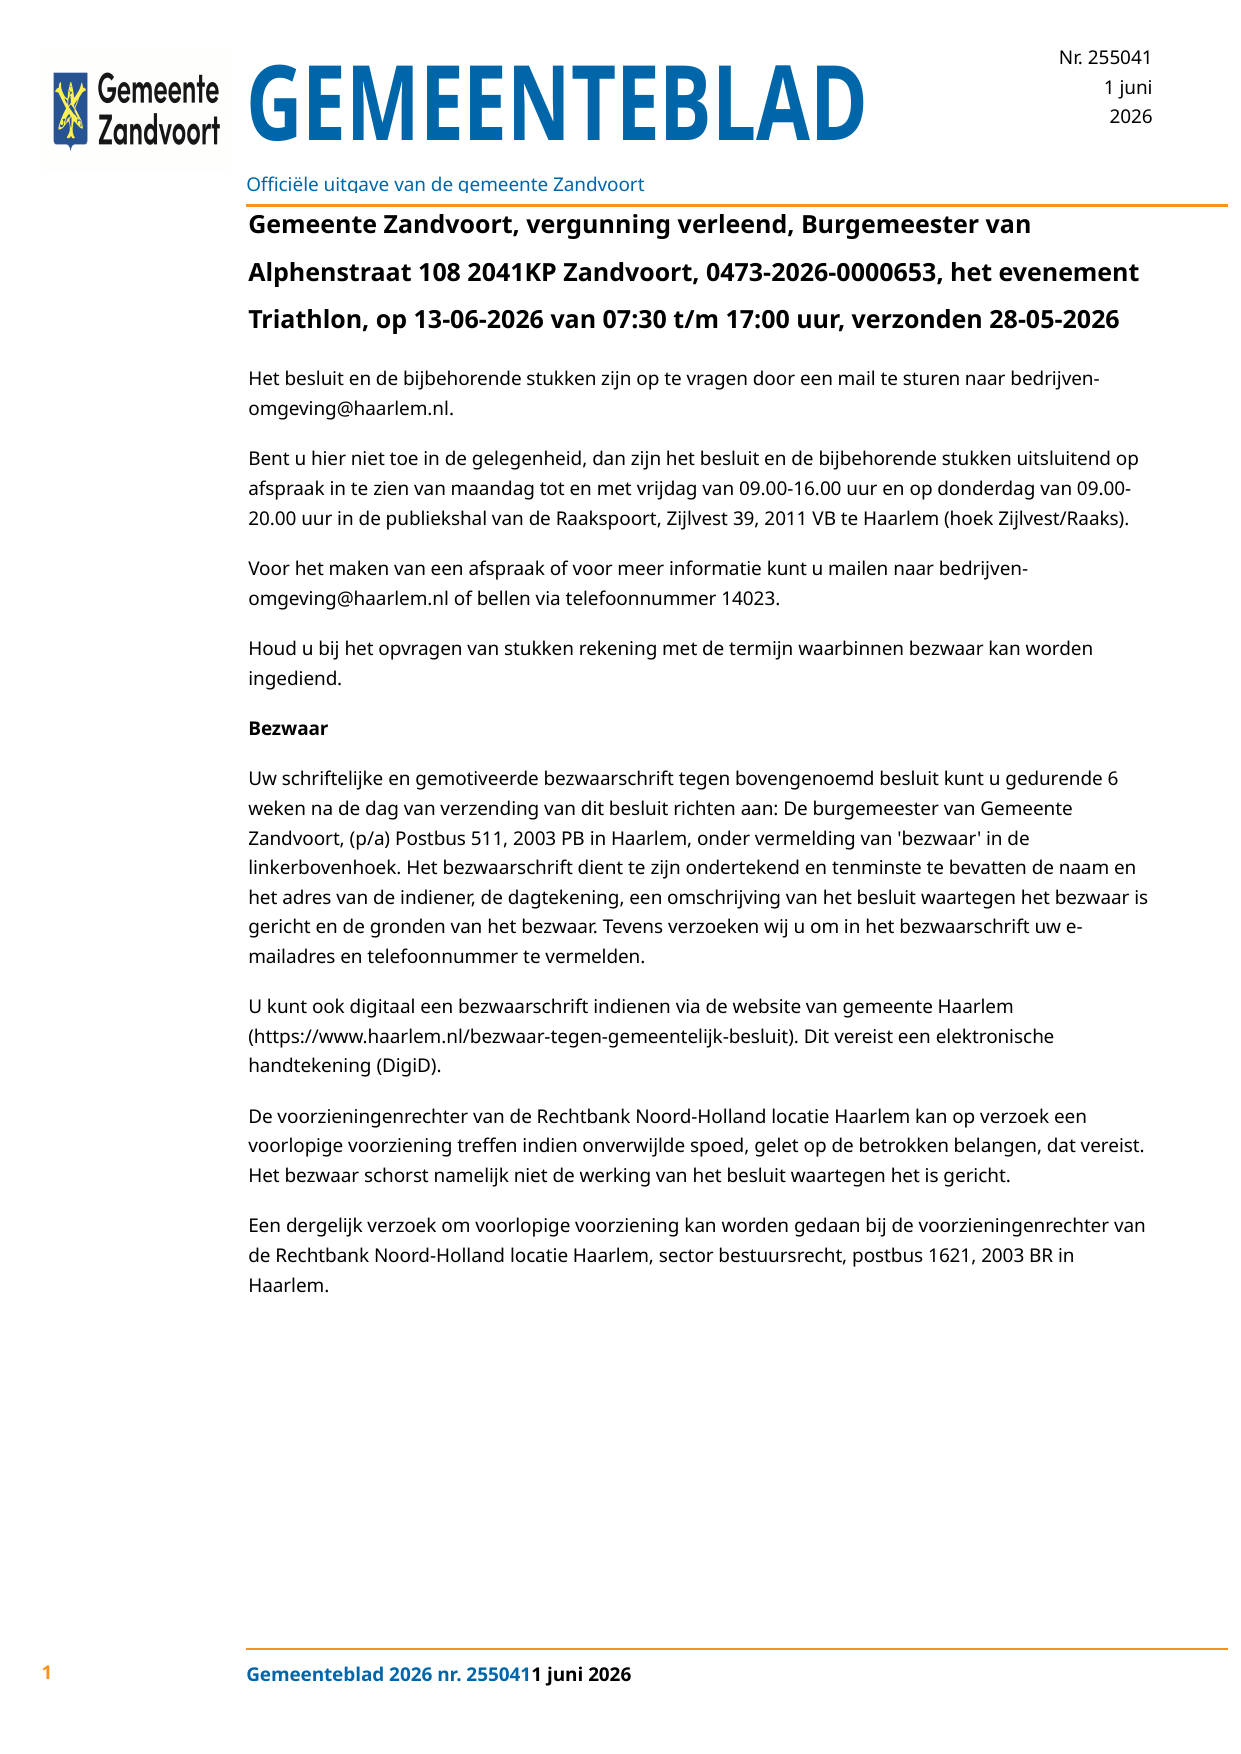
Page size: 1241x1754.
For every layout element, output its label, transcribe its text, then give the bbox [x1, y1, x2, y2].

text Gemeente Zandvoort, vergunning verleend, Burgemeester van Alphenstraat 108 2041KP Zandvoort, 0473-2026-0000653, het evenement Triathlon, op 13-06-2026 van 07:30 t/m 17:00 uur, verzonden 28-05-2026 [248, 207, 1152, 336]
text Voor het maken van een afspraak of voor meer informatie kunt u mailen naar bedrijven-omgeving@haarlem.nl of bellen via telefoonnummer 14023. [248, 555, 1152, 610]
text Bezwaar [248, 715, 1152, 741]
picture [41, 47, 231, 172]
text De voorzieningenrechter van de Rechtbank Noord-Holland locatie Haarlem kan op verzoek een voorlopige voorziening treffen indien onverwijlde spoed, gelet op de betrokken belangen, dat vereist. Het bezwaar schorst namelijk niet de werking van het besluit waartegen het is gericht. [248, 1103, 1152, 1188]
text U kunt ook digitaal een bezwaarschrift indienen via de website van gemeente Haarlem (https://www.haarlem.nl/bezwaar-tegen-gemeentelijk-besluit). Dit vereist een elektronische handtekening (DigiD). [248, 993, 1152, 1078]
text Uw schriftelijke en gemotiveerde bezwaarschrift tegen bovengenoemd besluit kunt u gedurende 6 weken na de dag van verzending van dit besluit richten aan: De burgemeester van Gemeente Zandvoort, (p/a) Postbus 511, 2003 PB in Haarlem, onder vermelding van 'bezwaar' in de linkerbovenhoek. Het bezwaarschrift dient te zijn ondertekend en tenminste te bevatten de naam en het adres van de indiener, de dagtekening, een omschrijving van het besluit waartegen het bezwaar is gericht en de gronden van het bezwaar. Tevens verzoeken wij u om in het bezwaarschrift uw e-mailadres en telefoonnummer te vermelden. [248, 766, 1152, 969]
text Het besluit en de bijbehorende stukken zijn op te vragen door een mail te sturen naar bedrijven-omgeving@haarlem.nl. [248, 366, 1152, 421]
text Houd u bij het opvragen van stukken rekening met de termijn waarbinnen bezwaar kan worden ingediend. [248, 635, 1152, 690]
text Een dergelijk verzoek om voorlopige voorziening kan worden gedaan bij de voorzieningenrechter van de Rechtbank Noord-Holland locatie Haarlem, sector bestuursrecht, postbus 1621, 2003 BR in Haarlem. [248, 1213, 1152, 1297]
text Bent u hier niet toe in de gelegenheid, dan zijn het besluit en de bijbehorende stukken uitsluitend op afspraak in te zien van maandag tot en met vrijdag van 09.00-16.00 uur en op donderdag van 09.00-20.00 uur in de publiekshal van de Raakspoort, Zijlvest 39, 2011 VB te Haarlem (hoek Zijlvest/Raaks). [248, 446, 1152, 530]
